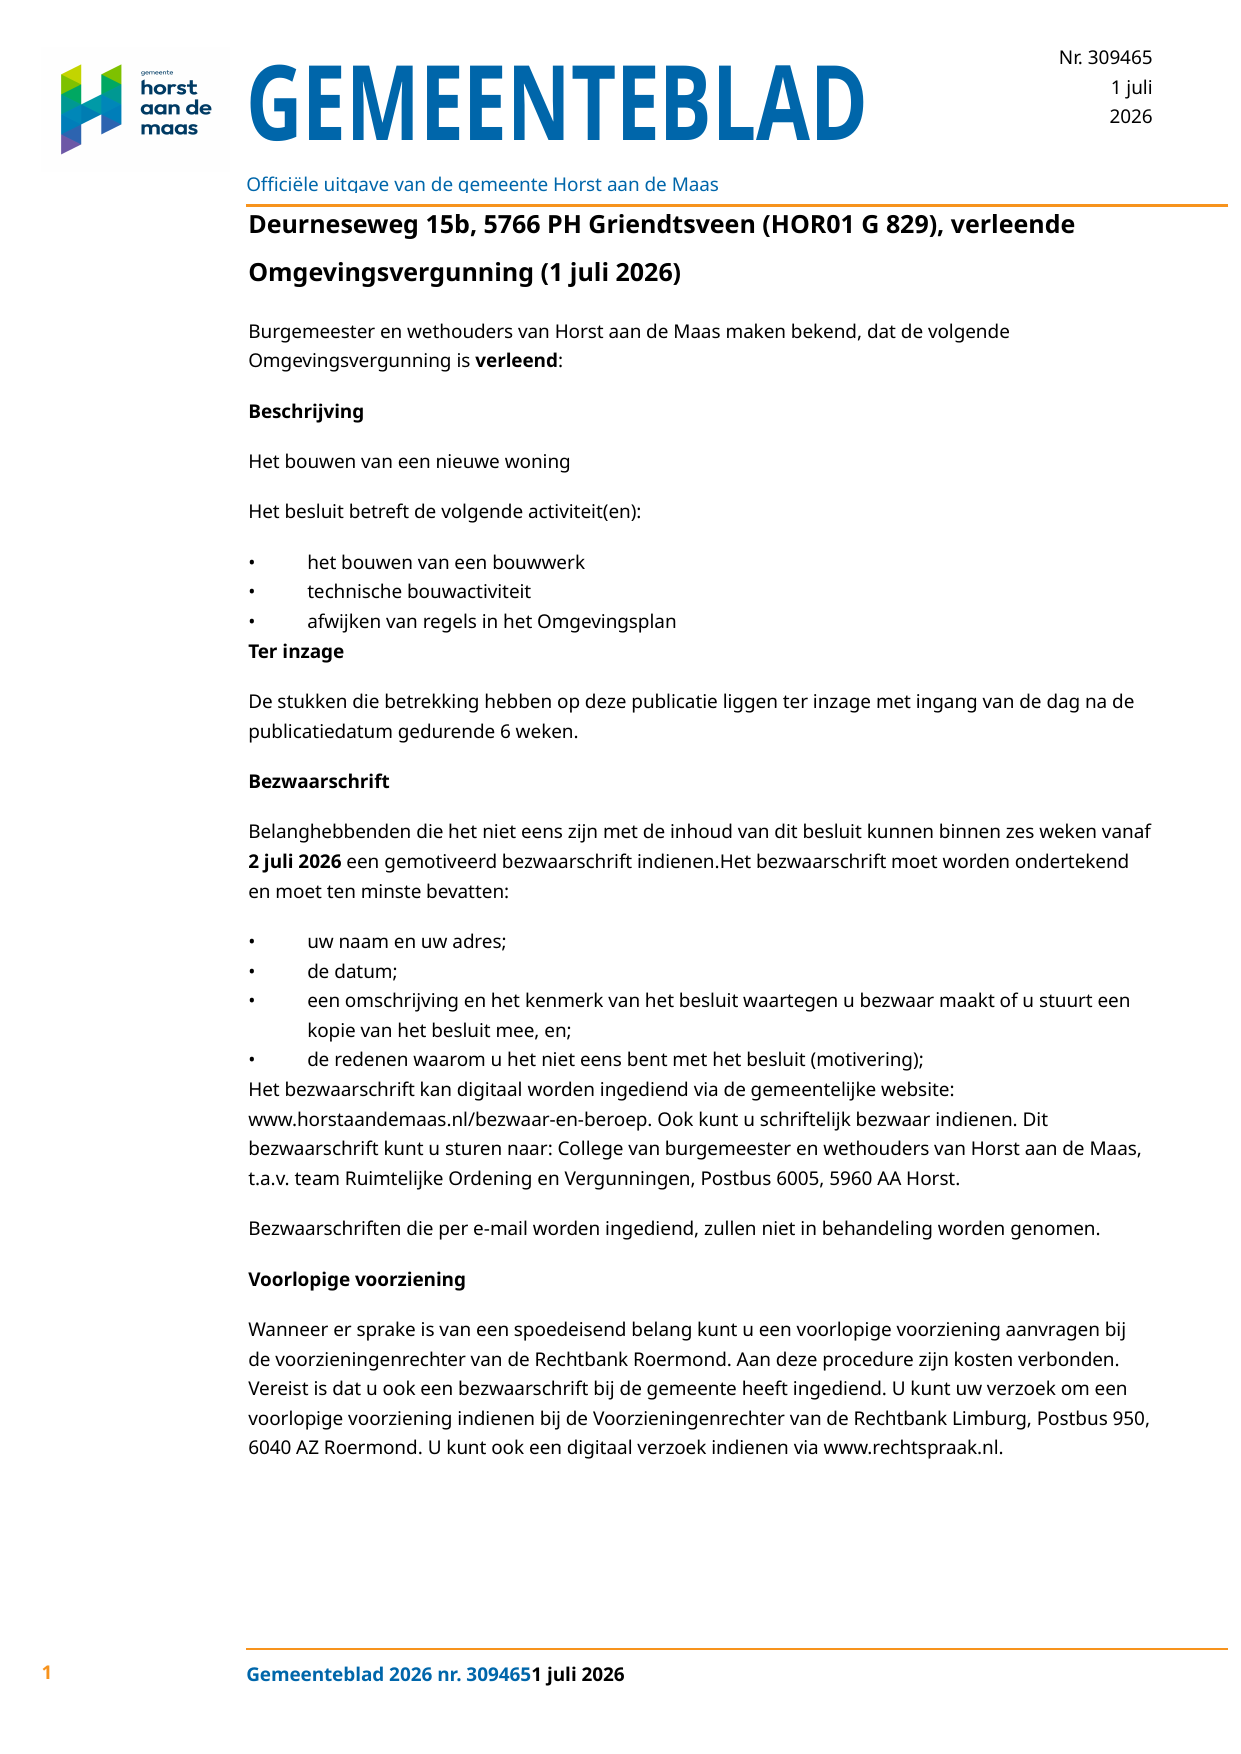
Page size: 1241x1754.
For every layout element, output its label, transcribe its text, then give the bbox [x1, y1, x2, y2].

list een omschrijving en het kenmerk van het besluit waartegen u bezwaar maakt of u stuurt een kopie van het besluit mee, en; [248, 987, 1152, 1043]
text Wanneer er sprake is van een spoedeisend belang kunt u een voorlopige voorziening aanvragen bij de voorzieningenrechter van de Rechtbank Roermond. Aan deze procedure zijn kosten verbonden. Vereist is dat u ook een bezwaarschrift bij de gemeente heeft ingediend. U kunt uw verzoek om een voorlopige voorziening indienen bij de Voorzieningenrechter van de Rechtbank Limburg, Postbus 950, 6040 AZ Roermond. U kunt ook een digitaal verzoek indienen via www.rechtspraak.nl. [248, 1316, 1152, 1460]
text Het besluit betreft de volgende activiteit(en): [248, 499, 1152, 524]
list de redenen waarom u het niet eens bent met het besluit (motivering); [248, 1047, 1152, 1072]
text Beschrijving [248, 398, 1152, 424]
text Belanghebbenden die het niet eens zijn met de inhoud van dit besluit kunnen binnen zes weken vanaf 2 juli 2026 een gemotiveerd bezwaarschrift indienen.Het bezwaarschrift moet worden ondertekend en moet ten minste bevatten: [248, 819, 1152, 904]
text Het bouwen van een nieuwe woning [248, 448, 1152, 474]
list uw naam en uw adres; [248, 928, 1152, 954]
list het bouwen van een bouwwerk [248, 549, 1152, 575]
text Bezwaarschriften die per e-mail worden ingediend, zullen niet in behandeling worden genomen. [248, 1215, 1152, 1241]
picture [41, 47, 231, 172]
text Ter inzage [248, 638, 1152, 664]
list de datum; [248, 958, 1152, 984]
text Voorlopige voorziening [248, 1266, 1152, 1292]
text Het bezwaarschrift kan digitaal worden ingediend via de gemeentelijke website: www.horstaandemaas.nl/bezwaar-en-beroep. Ook kunt u schriftelijk bezwaar indienen. Dit bezwaarschrift kunt u sturen naar: College van burgemeester en wethouders van Horst aan de Maas, t.a.v. team Ruimtelijke Ordening en Vergunningen, Postbus 6005, 5960 AA Horst. [248, 1076, 1152, 1191]
list technische bouwactiviteit [248, 579, 1152, 604]
text Bezwaarschrift [248, 768, 1152, 794]
text Deurneseweg 15b, 5766 PH Griendtsveen (HOR01 G 829), verleende Omgevingsvergunning (1 juli 2026) [248, 207, 1152, 288]
text Burgemeester en wethouders van Horst aan de Maas maken bekend, dat de volgende Omgevingsvergunning is verleend: [248, 318, 1152, 373]
list afwijken van regels in het Omgevingsplan [248, 608, 1152, 634]
text De stukken die betrekking hebben op deze publicatie liggen ter inzage met ingang van de dag na de publicatiedatum gedurende 6 weken. [248, 688, 1152, 744]
